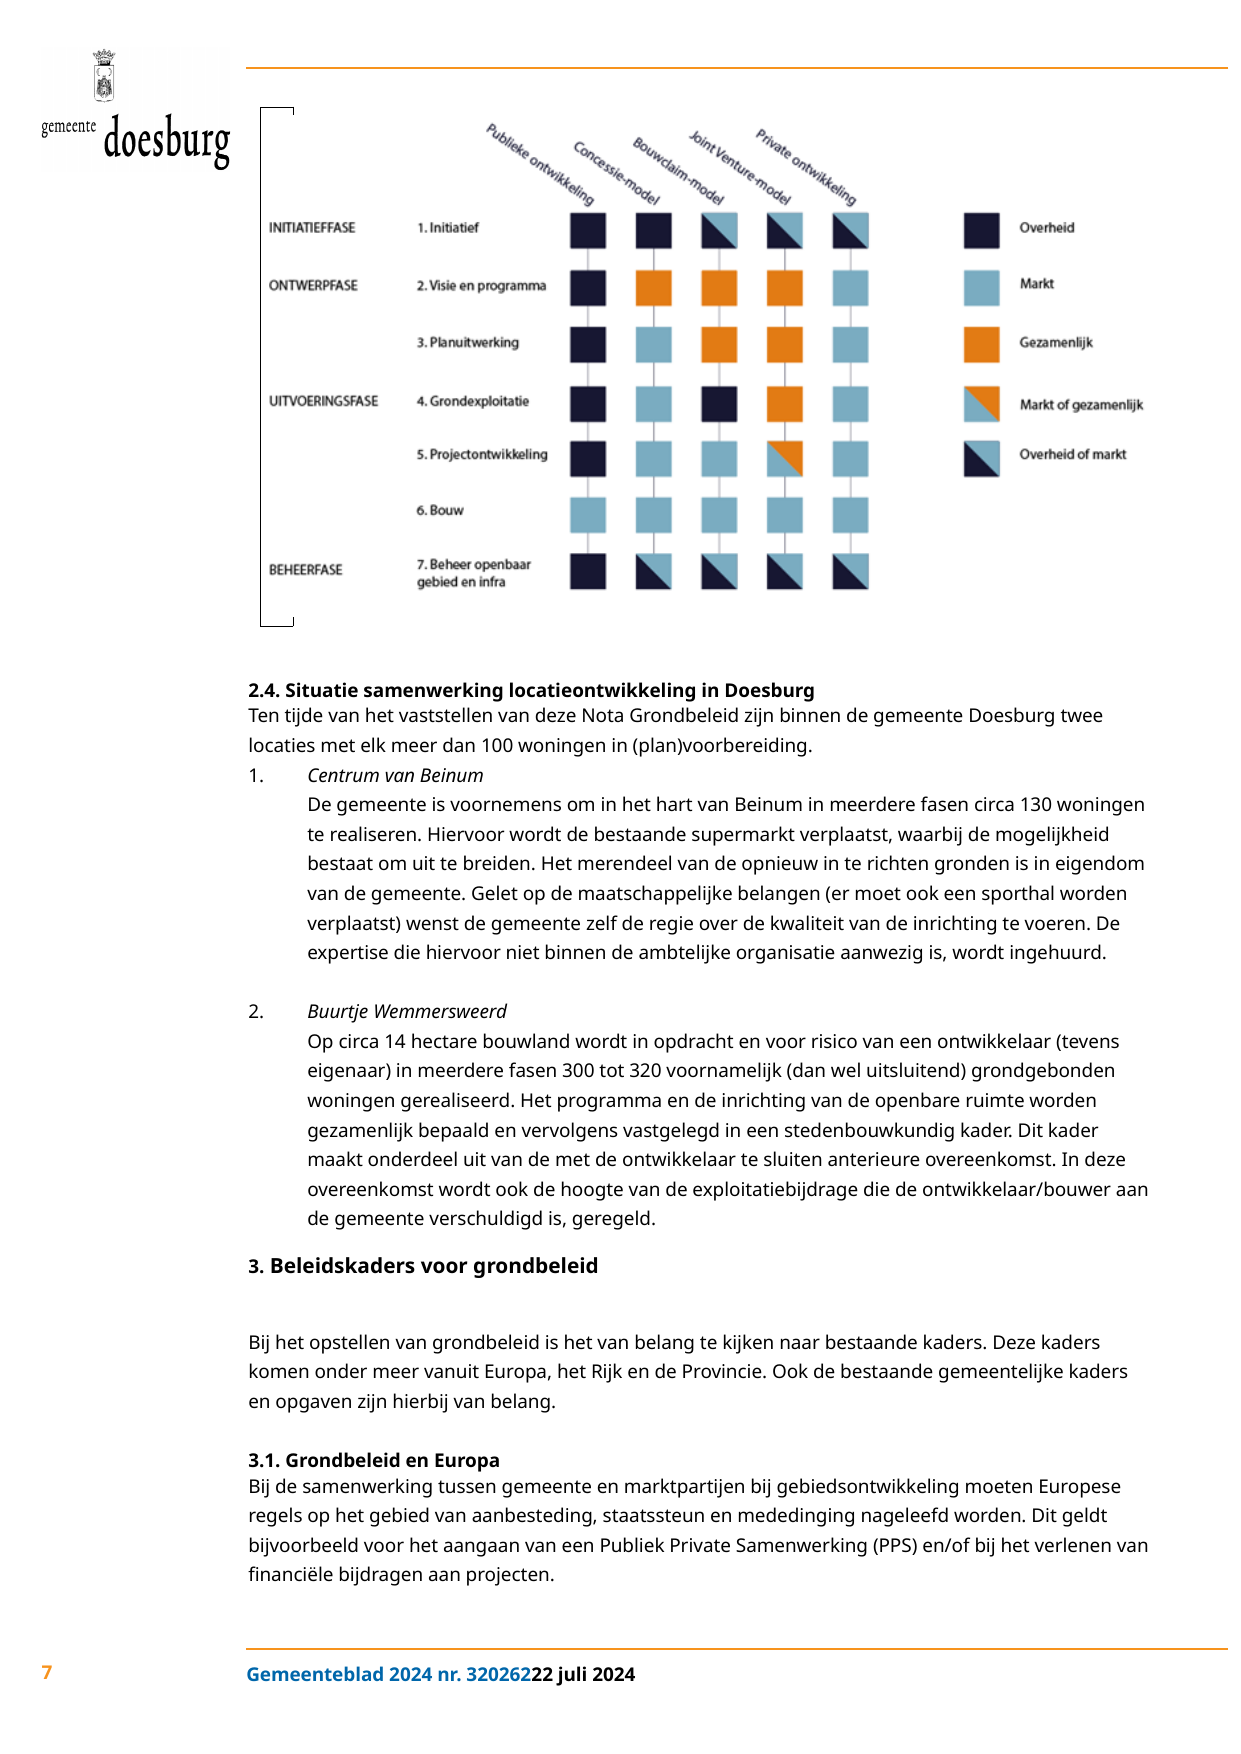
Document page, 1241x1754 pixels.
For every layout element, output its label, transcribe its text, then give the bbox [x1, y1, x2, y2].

list Centrum van Beinum [248, 762, 1152, 787]
text 3. Beleidskaders voor grondbeleid [248, 1251, 1152, 1279]
list De gemeente is voornemens om in het hart van Beinum in meerdere fasen circa 130 woningen te realiseren. Hiervoor wordt de bestaande supermarkt verplaatst, waarbij de mogelijkheid bestaat om uit te breiden. Het merendeel van de opnieuw in te richten gronden is in eigendom van de gemeente. Gelet op de maatschappelijke belangen (er moet ook een sporthal worden verplaatst) wenst de gemeente zelf de regie over de kwaliteit van de inrichting te voeren. De expertise die hiervoor niet binnen de ambtelijke organisatie aanwezig is, wordt ingehuurd. [248, 791, 1152, 965]
picture [268, 115, 1155, 617]
text 3.1. Grondbeleid en Europa [248, 1447, 1152, 1473]
text Bij de samenwerking tussen gemeente en marktpartijen bij gebiedsontwikkeling moeten Europese regels op het gebied van aanbesteding, staatssteun en mededinging nageleefd worden. Dit geldt bijvoorbeeld voor het aangaan van een Publiek Private Samenwerking (PPS) en/of bij het verlenen van financiële bijdragen aan projecten. [248, 1473, 1152, 1587]
list Buurtje Wemmersweerd [248, 998, 1152, 1024]
text Ten tijde van het vaststellen van deze Nota Grondbeleid zijn binnen de gemeente Doesburg twee locaties met elk meer dan 100 woningen in (plan)voorbereiding. [248, 703, 1152, 758]
text 2.4. Situatie samenwerking locatieontwikkeling in Doesburg [248, 677, 1152, 703]
text Bij het opstellen van grondbeleid is het van belang te kijken naar bestaande kaders. Deze kaders komen onder meer vanuit Europa, het Rijk en de Provincie. Ook de bestaande gemeentelijke kaders en opgaven zijn hierbij van belang. [248, 1329, 1152, 1414]
picture [41, 47, 231, 172]
list Op circa 14 hectare bouwland wordt in opdracht en voor risico van een ontwikkelaar (tevens eigenaar) in meerdere fasen 300 tot 320 voornamelijk (dan wel uitsluitend) grondgebonden woningen gerealiseerd. Het programma en de inrichting van de openbare ruimte worden gezamenlijk bepaald en vervolgens vastgelegd in een stedenbouwkundig kader. Dit kader maakt onderdeel uit van de met de ontwikkelaar te sluiten anterieure overeenkomst. In deze overeenkomst wordt ook de hoogte van de exploitatiebijdrage die de ontwikkelaar/bouwer aan de gemeente verschuldigd is, geregeld. [248, 1028, 1152, 1231]
